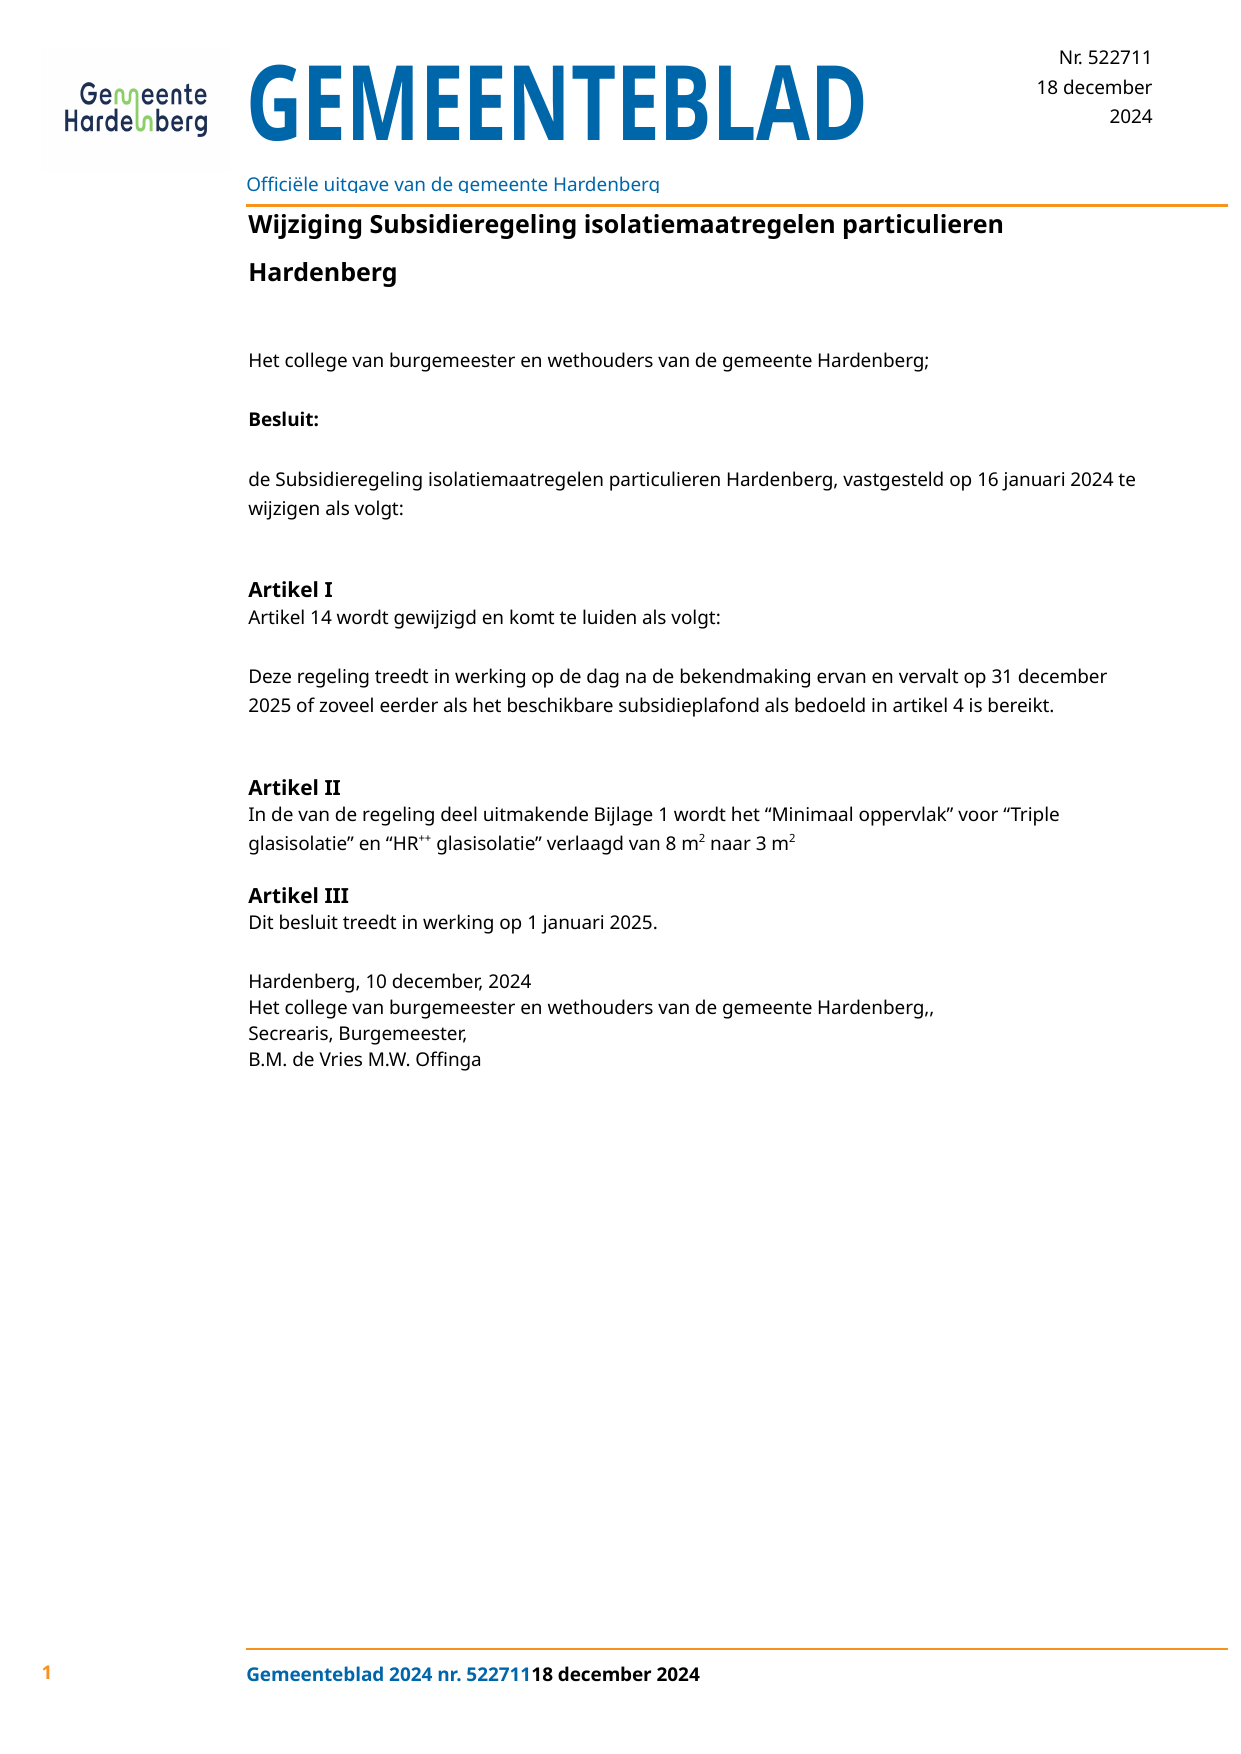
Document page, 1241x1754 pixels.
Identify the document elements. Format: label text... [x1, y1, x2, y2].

text B.M. de Vries M.W. Offinga [248, 1046, 1152, 1072]
text de Subsidieregeling isolatiemaatregelen particulieren Hardenberg, vastgesteld op 16 januari 2024 te wijzigen als volgt: [248, 466, 1152, 521]
picture [41, 47, 231, 172]
text Het college van burgemeester en wethouders van de gemeente Hardenberg,, [248, 994, 1152, 1020]
text Het college van burgemeester en wethouders van de gemeente Hardenberg; [248, 347, 1152, 373]
text Besluit: [248, 407, 1152, 432]
text Hardenberg, 10 december, 2024 [248, 969, 1152, 994]
text Artikel II [248, 773, 1152, 801]
text Dit besluit treedt in werking op 1 januari 2025. [248, 909, 1152, 935]
text Deze regeling treedt in werking op de dag na de bekendmaking ervan en vervalt op 31 december 2025 of zoveel eerder als het beschikbare subsidieplafond als bedoeld in artikel 4 is bereikt. [248, 663, 1152, 718]
text In de van de regeling deel uitmakende Bijlage 1 wordt het “Minimaal oppervlak” voor “Triple glasisolatie” en “HR++ glasisolatie” verlaagd van 8 m2 naar 3 m2 [248, 801, 1152, 856]
text Artikel I [248, 575, 1152, 604]
text Wijziging Subsidieregeling isolatiemaatregelen particulieren Hardenberg [248, 207, 1152, 288]
text Secrearis, Burgemeester, [248, 1020, 1152, 1046]
text Artikel III [248, 881, 1152, 909]
text Artikel 14 wordt gewijzigd en komt te luiden als volgt: [248, 604, 1152, 629]
